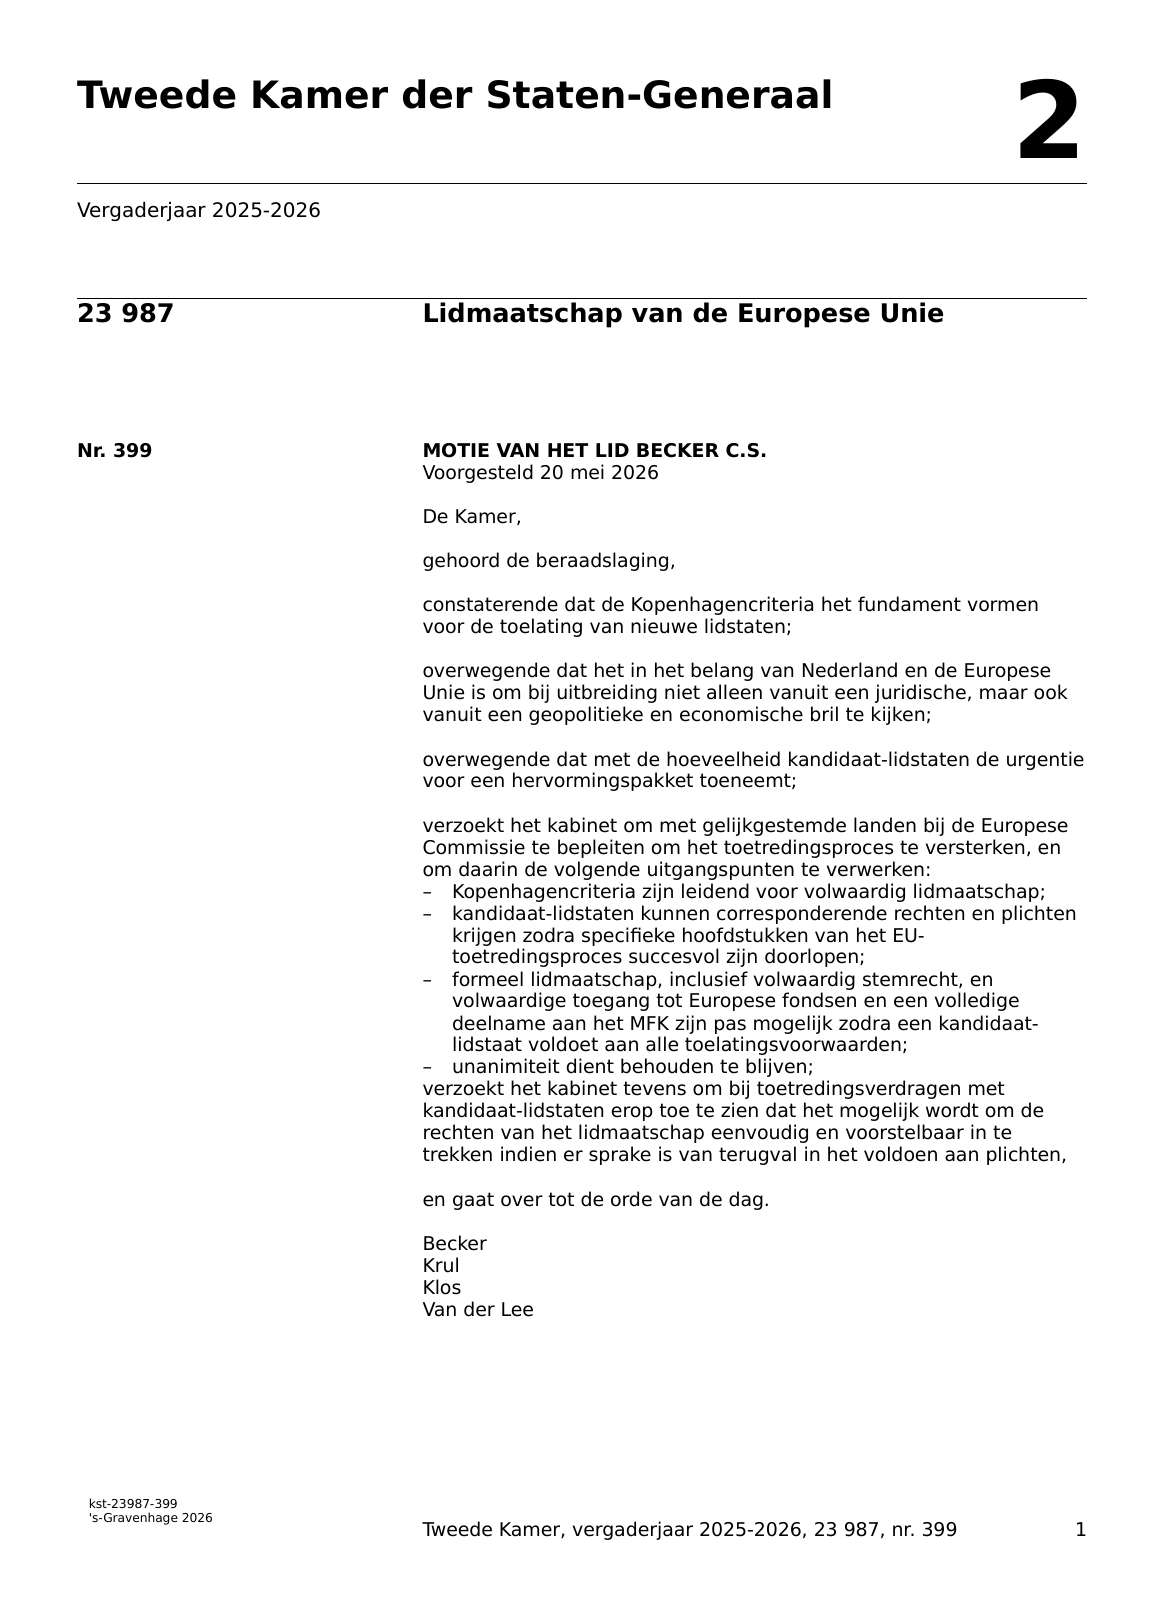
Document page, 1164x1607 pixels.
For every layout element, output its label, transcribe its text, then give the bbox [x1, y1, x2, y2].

text overwegende dat het in het belang van Nederland en de Europese Unie is om bij uitbreiding niet alleen vanuit een juridische, maar ook vanuit een geopolitieke en economische bril te kijken; [422, 660, 1087, 726]
text – unanimiteit dient behouden te blijven; [422, 1056, 1087, 1078]
text kst-23987-399 [88, 1497, 323, 1511]
text verzoekt het kabinet om met gelijkgestemde landen bij de Europese Commissie te bepleiten om het toetredingsproces te versterken, en om daarin de volgende uitgangspunten te verwerken: [422, 814, 1087, 881]
text Klos [422, 1277, 1087, 1298]
text 's-Gravenhage 2026 [88, 1511, 323, 1525]
text – kandidaat-lidstaten kunnen corresponderende rechten en plichten krijgen zodra specifieke hoofdstukken van het EU-toetredingsproces succesvol zijn doorlopen; [422, 902, 1087, 968]
text Van der Lee [422, 1298, 1087, 1321]
subtitle Nr. 399 MOTIE VAN HET LID BECKER C.S. [77, 440, 1087, 462]
text Becker [422, 1233, 1087, 1254]
text gehoord de beraadslaging, [422, 550, 1087, 572]
text – formeel lidmaatschap, inclusief volwaardig stemrecht, en volwaardige toegang tot Europese fondsen en een volledige deelname aan het MFK zijn pas mogelijk zodra een kandidaat-lidstaat voldoet aan alle toelatingsvoorwaarden; [422, 968, 1087, 1056]
text verzoekt het kabinet tevens om bij toetredingsverdragen met kandidaat-lidstaten erop toe te zien dat het mogelijk wordt om de rechten van het lidmaatschap eenvoudig en voorstelbaar in te trekken indien er sprake is van terugval in het voldoen aan plichten, [422, 1078, 1087, 1166]
text Voorgesteld 20 mei 2026 [422, 462, 1087, 484]
text De Kamer, [422, 506, 1087, 528]
text overwegende dat met de hoeveelheid kandidaat-lidstaten de urgentie voor een hervormingspakket toeneemt; [422, 748, 1087, 792]
text – Kopenhagencriteria zijn leidend voor volwaardig lidmaatschap; [422, 881, 1087, 902]
table_header 2 [886, 59, 1087, 183]
table_cell Vergaderjaar 2025-2026 [77, 184, 1087, 298]
text en gaat over tot de orde van de dag. [422, 1188, 1087, 1210]
text constaterende dat de Kopenhagencriteria het fundament vormen voor de toelating van nieuwe lidstaten; [422, 594, 1087, 638]
subtitle 23 987 Lidmaatschap van de Europese Unie [77, 299, 1087, 329]
table_header Tweede Kamer der Staten-Generaal [77, 59, 886, 183]
text Krul [422, 1254, 1087, 1277]
